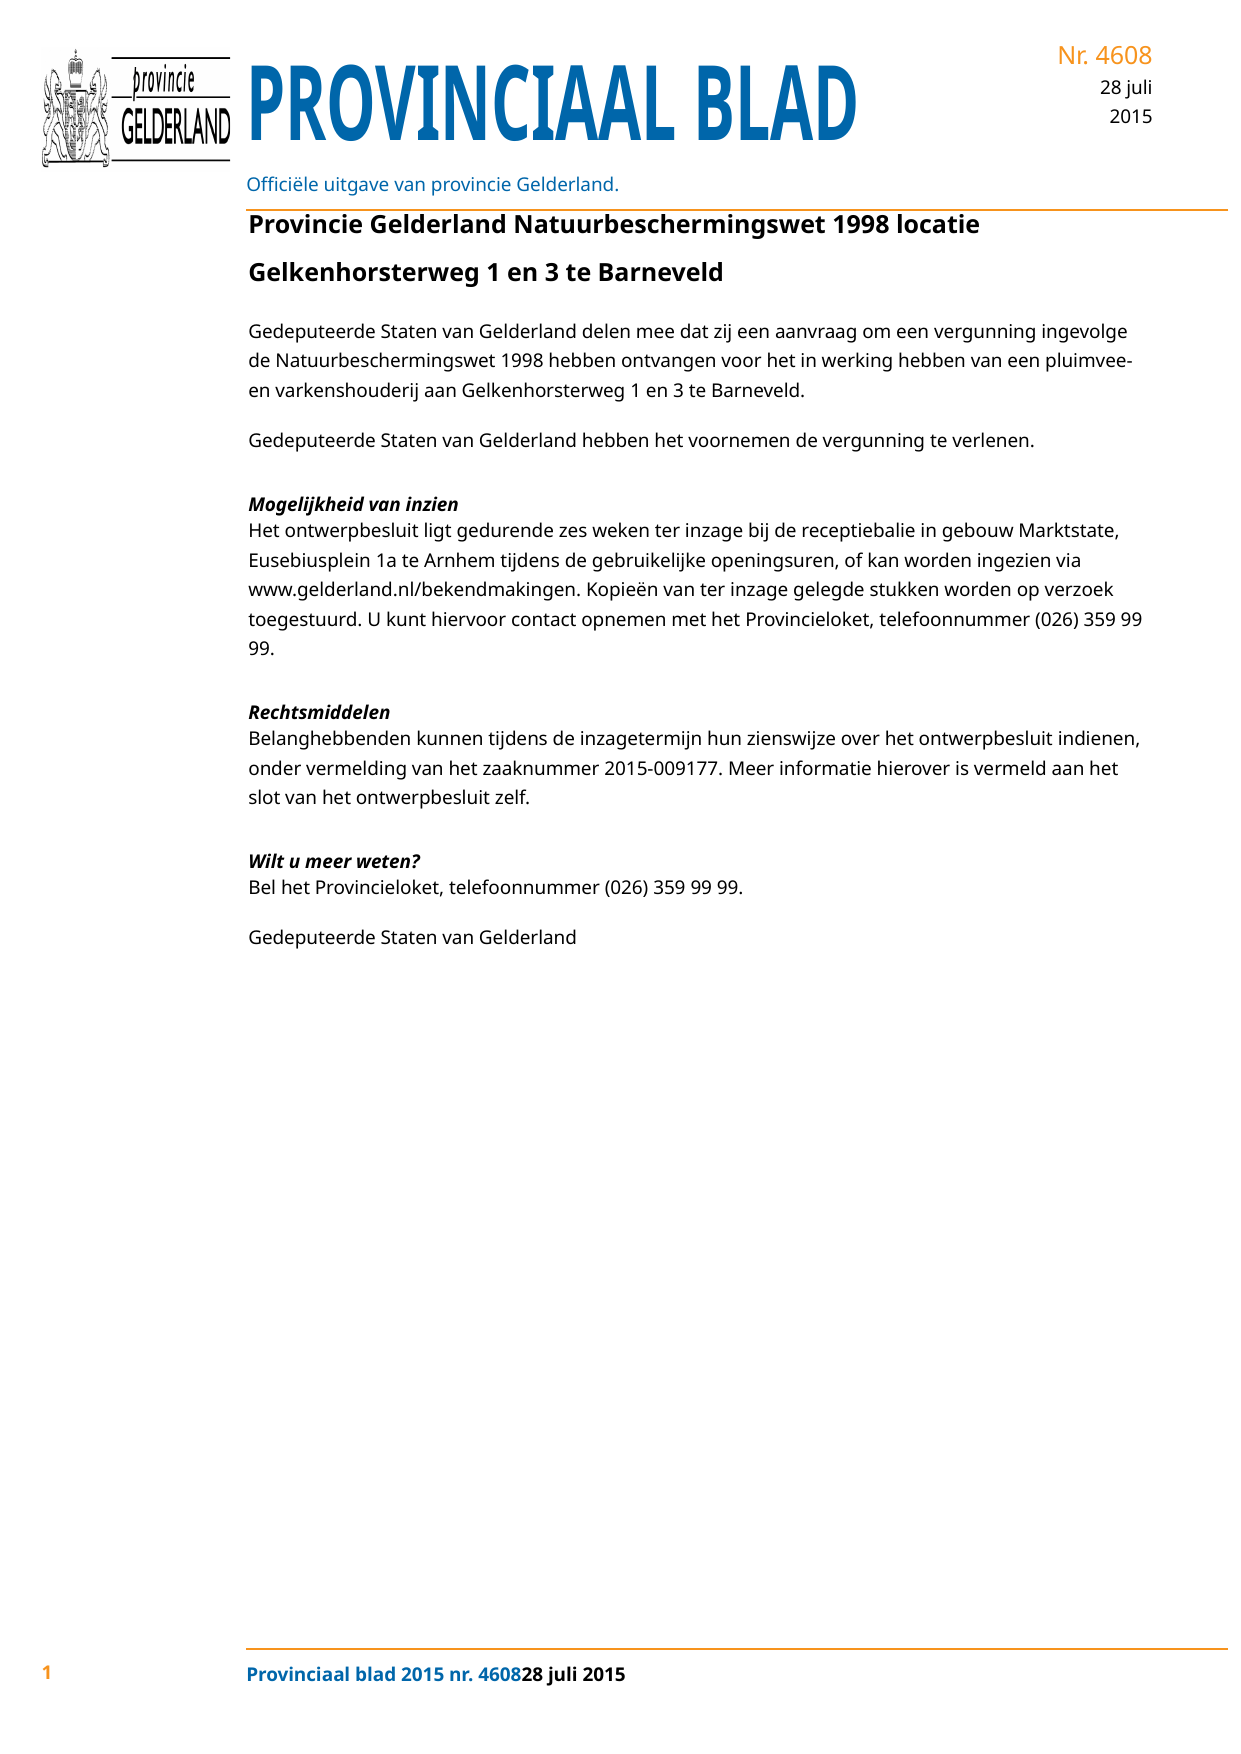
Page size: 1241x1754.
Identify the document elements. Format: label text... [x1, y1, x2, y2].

picture [41, 47, 231, 172]
text Mogelijkheid van inzien [248, 491, 1152, 517]
text Bel het Provincieloket, telefoonnummer (026) 359 99 99. [248, 874, 1152, 900]
text Provincie Gelderland Natuurbeschermingswet 1998 locatie Gelkenhorsterweg 1 en 3 te Barneveld [248, 211, 1152, 288]
text Wilt u meer weten? [248, 848, 1152, 874]
text Gedeputeerde Staten van Gelderland hebben het voornemen de vergunning te verlenen. [248, 427, 1152, 453]
text Het ontwerpbesluit ligt gedurende zes weken ter inzage bij de receptiebalie in gebouw Marktstate, Eusebiusplein 1a te Arnhem tijdens de gebruikelijke openingsuren, of kan worden ingezien via www.gelderland.nl/bekendmakingen. Kopieën van ter inzage gelegde stukken worden op verzoek toegestuurd. U kunt hiervoor contact opnemen met het Provincieloket, telefoonnummer (026) 359 99 99. [248, 517, 1152, 661]
text Rechtsmiddelen [248, 699, 1152, 725]
text Belanghebbenden kunnen tijdens de inzagetermijn hun zienswijze over het ontwerpbesluit indienen, onder vermelding van het zaaknummer 2015-009177. Meer informatie hierover is vermeld aan het slot van het ontwerpbesluit zelf. [248, 725, 1152, 810]
text Gedeputeerde Staten van Gelderland [248, 924, 1152, 950]
text Gedeputeerde Staten van Gelderland delen mee dat zij een aanvraag om een vergunning ingevolge de Natuurbeschermingswet 1998 hebben ontvangen voor het in werking hebben van een pluimvee- en varkenshouderij aan Gelkenhorsterweg 1 en 3 te Barneveld. [248, 318, 1152, 403]
